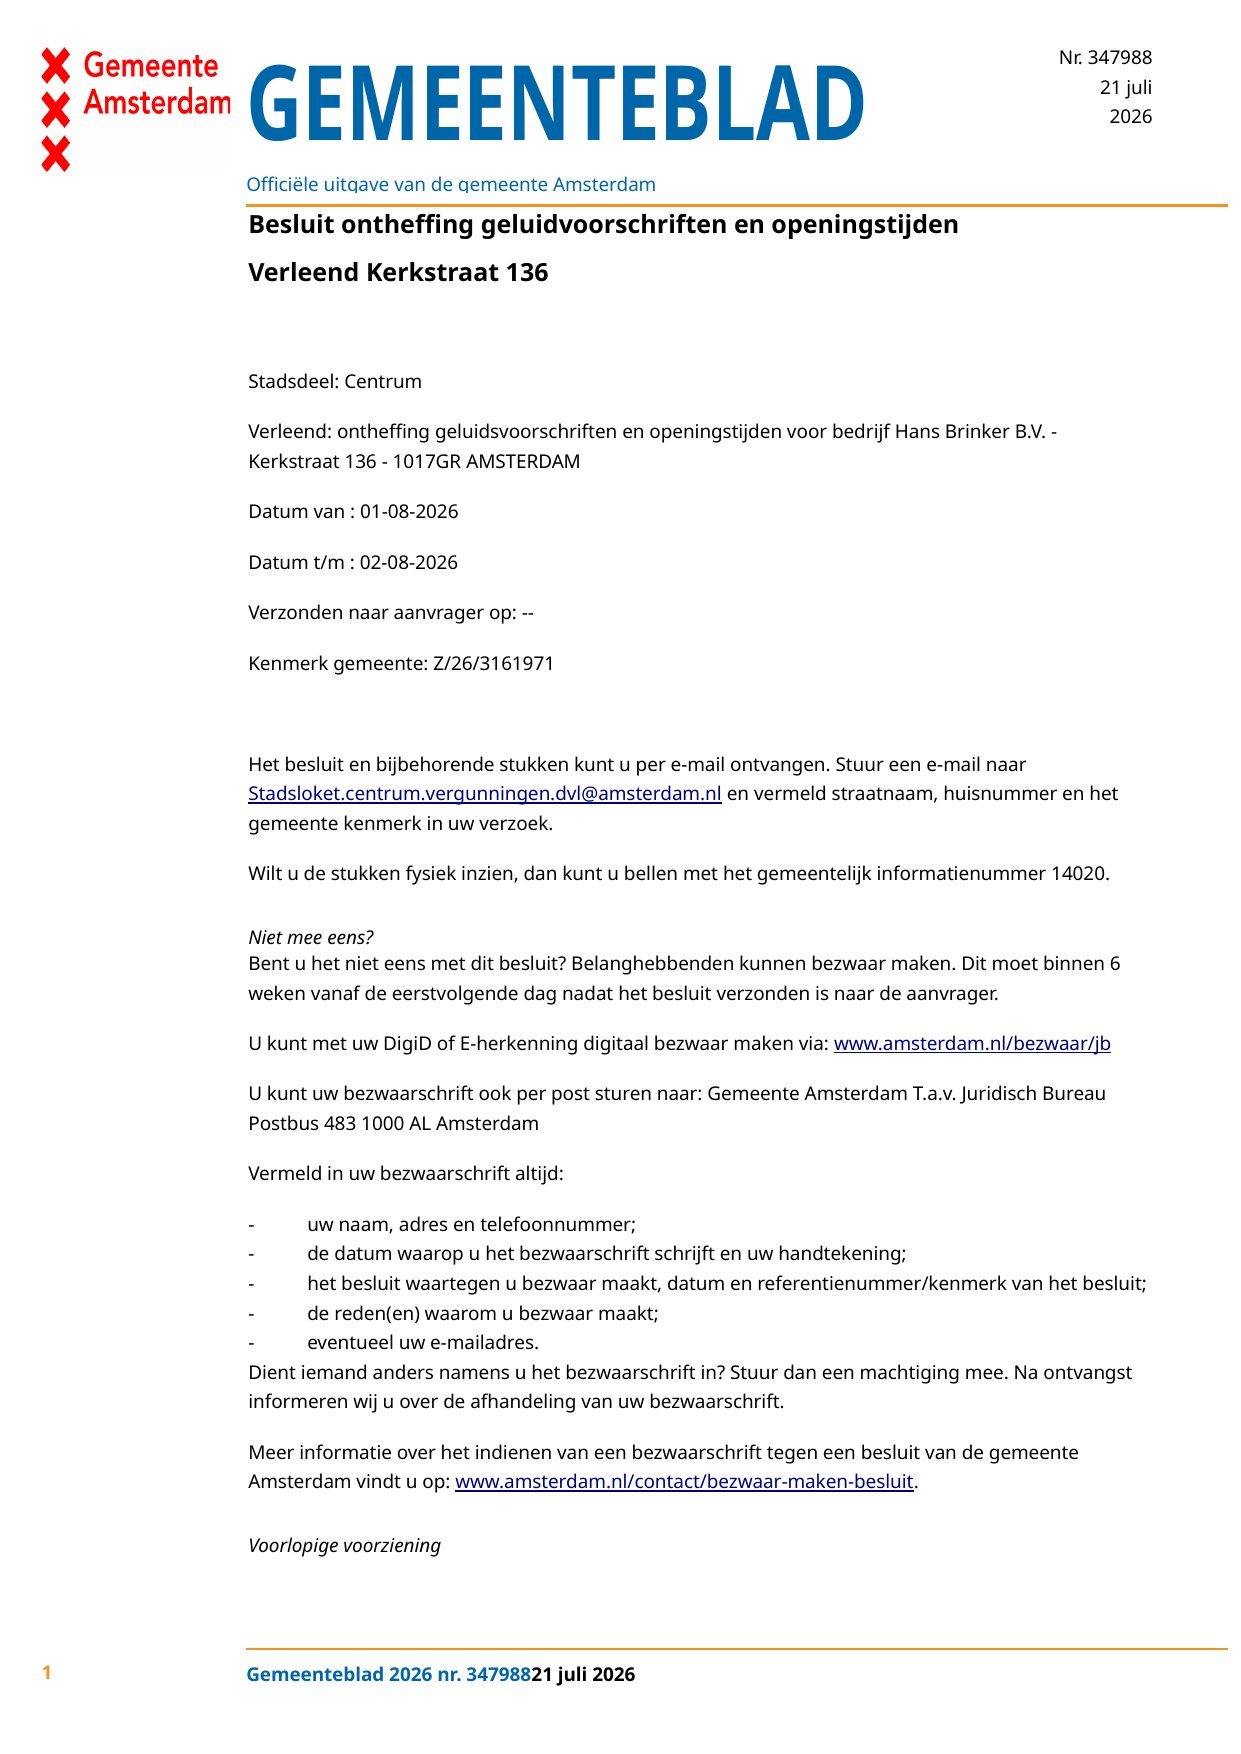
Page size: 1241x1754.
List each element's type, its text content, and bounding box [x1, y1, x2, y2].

list het besluit waartegen u bezwaar maakt, datum en referentienummer/kenmerk van het besluit; [248, 1270, 1152, 1296]
list uw naam, adres en telefoonnummer; [248, 1211, 1152, 1237]
text U kunt uw bezwaarschrift ook per post sturen naar: Gemeente Amsterdam T.a.v. Juridisch Bureau Postbus 483 1000 AL Amsterdam [248, 1081, 1152, 1136]
text Datum t/m : 02-08-2026 [248, 549, 1152, 575]
text Het besluit en bijbehorende stukken kunt u per e-mail ontvangen. Stuur een e-mail naar Stadsloket.centrum.vergunningen.dvl@amsterdam.nl en vermeld straatnaam, huisnummer en het gemeente kenmerk in uw verzoek. [248, 751, 1152, 836]
text Verzonden naar aanvrager op: -- [248, 599, 1152, 625]
text Vermeld in uw bezwaarschrift altijd: [248, 1161, 1152, 1186]
list de datum waarop u het bezwaarschrift schrijft en uw handtekening; [248, 1241, 1152, 1266]
text Besluit ontheffing geluidvoorschriften en openingstijden Verleend Kerkstraat 136 [248, 207, 1152, 288]
text Niet mee eens? [248, 924, 1152, 950]
list de reden(en) waarom u bezwaar maakt; [248, 1300, 1152, 1325]
text Bent u het niet eens met dit besluit? Belanghebbenden kunnen bezwaar maken. Dit moet binnen 6 weken vanaf de eerstvolgende dag nadat het besluit verzonden is naar de aanvrager. [248, 950, 1152, 1005]
list eventueel uw e-mailadres. [248, 1329, 1152, 1355]
text Dient iemand anders namens u het bezwaarschrift in? Stuur dan een machtiging mee. Na ontvangst informeren wij u over de afhandeling van uw bezwaarschrift. [248, 1359, 1152, 1414]
text U kunt met uw DigiD of E-herkenning digitaal bezwaar maken via: www.amsterdam.nl/bezwaar/jb [248, 1030, 1152, 1056]
text Meer informatie over het indienen van een bezwaarschrift tegen een besluit van de gemeente Amsterdam vindt u op: www.amsterdam.nl/contact/bezwaar-maken-besluit. [248, 1439, 1152, 1494]
text Stadsdeel: Centrum [248, 368, 1152, 394]
picture [41, 47, 231, 172]
text Wilt u de stukken fysiek inzien, dan kunt u bellen met het gemeentelijk informatienummer 14020. [248, 860, 1152, 886]
text Verleend: ontheffing geluidsvoorschriften en openingstijden voor bedrijf Hans Brinker B.V. - Kerkstraat 136 - 1017GR AMSTERDAM [248, 419, 1152, 474]
text Kenmerk gemeente: Z/26/3161971 [248, 650, 1152, 676]
text Datum van : 01-08-2026 [248, 499, 1152, 524]
text Voorlopige voorziening [248, 1532, 1152, 1558]
